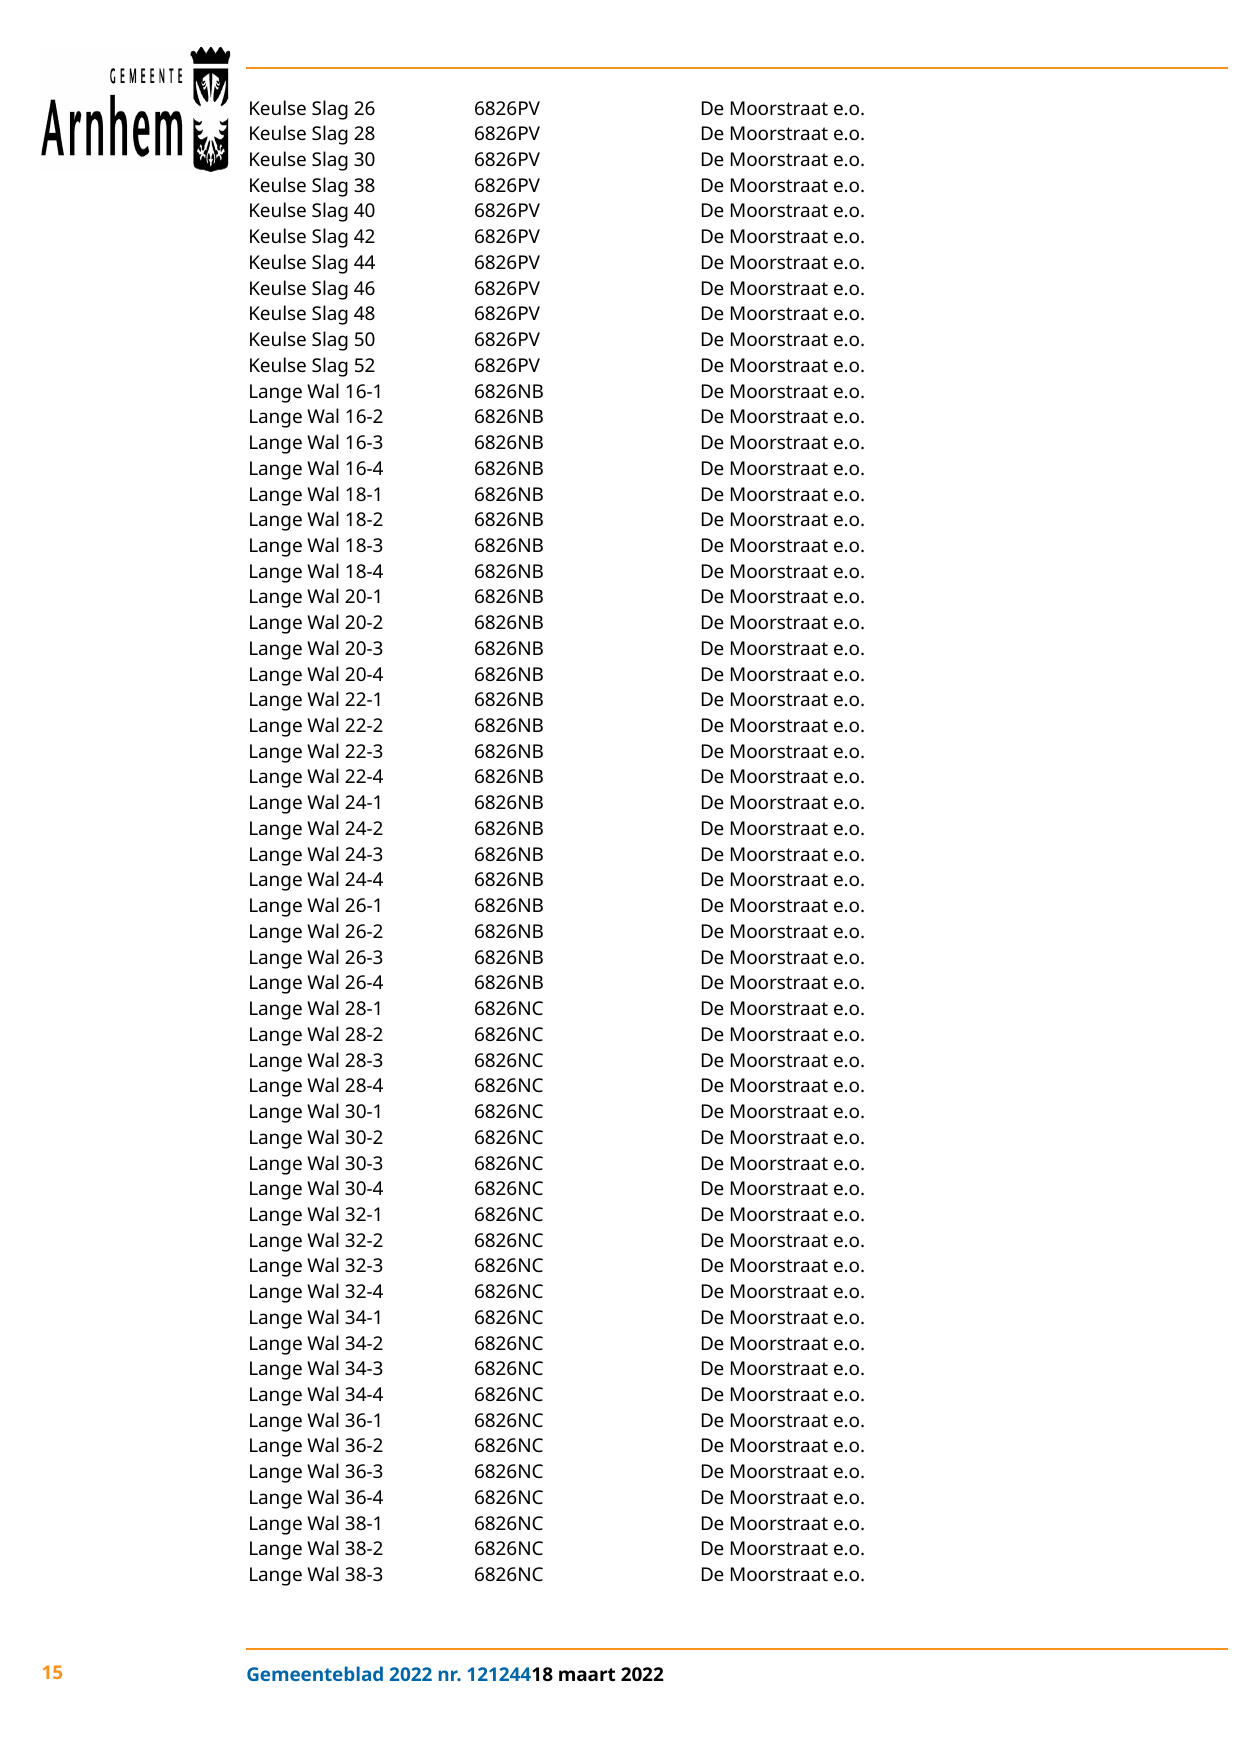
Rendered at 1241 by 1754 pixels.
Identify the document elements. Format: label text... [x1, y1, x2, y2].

table_cell 6826NB [474, 790, 700, 815]
table_cell De Moorstraat e.o. [700, 1330, 1152, 1356]
table_cell Keulse Slag 50 [248, 326, 474, 352]
table_cell Keulse Slag 38 [248, 172, 474, 198]
table_cell Lange Wal 22-4 [248, 764, 474, 789]
table_cell Lange Wal 22-2 [248, 712, 474, 738]
table_cell Lange Wal 26-1 [248, 893, 474, 918]
table_cell De Moorstraat e.o. [700, 506, 1152, 532]
table_cell 6826NB [474, 944, 700, 969]
table_cell 6826NB [474, 455, 700, 481]
table_cell De Moorstraat e.o. [700, 635, 1152, 661]
table_cell De Moorstraat e.o. [700, 1098, 1152, 1124]
table_cell Lange Wal 26-3 [248, 944, 474, 969]
table_cell 6826NB [474, 687, 700, 712]
table_cell De Moorstraat e.o. [700, 558, 1152, 584]
table_cell De Moorstraat e.o. [700, 1278, 1152, 1304]
table_cell Lange Wal 26-4 [248, 970, 474, 995]
table_cell De Moorstraat e.o. [700, 326, 1152, 352]
table_cell Keulse Slag 28 [248, 121, 474, 146]
table_cell De Moorstraat e.o. [700, 301, 1152, 326]
table_cell 6826NB [474, 532, 700, 558]
table_cell De Moorstraat e.o. [700, 378, 1152, 403]
table_cell 6826NB [474, 867, 700, 892]
table_cell Lange Wal 26-2 [248, 918, 474, 944]
table_cell 6826NB [474, 764, 700, 789]
table_cell Lange Wal 16-2 [248, 404, 474, 429]
table_cell Keulse Slag 40 [248, 198, 474, 223]
table_cell Lange Wal 22-1 [248, 687, 474, 712]
table_cell De Moorstraat e.o. [700, 121, 1152, 146]
table_cell Lange Wal 24-2 [248, 815, 474, 841]
table_cell 6826NC [474, 1381, 700, 1407]
table_cell De Moorstraat e.o. [700, 1201, 1152, 1227]
table_cell 6826PV [474, 275, 700, 301]
table_cell 6826NB [474, 635, 700, 661]
table_cell Lange Wal 30-1 [248, 1098, 474, 1124]
table_cell Lange Wal 30-2 [248, 1124, 474, 1150]
table_cell De Moorstraat e.o. [700, 1536, 1152, 1561]
table_cell Lange Wal 16-1 [248, 378, 474, 403]
table_cell 6826NB [474, 481, 700, 506]
table_cell 6826NC [474, 1227, 700, 1253]
table_cell De Moorstraat e.o. [700, 1253, 1152, 1278]
table_cell De Moorstraat e.o. [700, 1073, 1152, 1098]
table_cell De Moorstraat e.o. [700, 1150, 1152, 1175]
table_cell Lange Wal 34-1 [248, 1304, 474, 1330]
table_cell Lange Wal 16-4 [248, 455, 474, 481]
table_cell De Moorstraat e.o. [700, 1484, 1152, 1510]
table_cell Lange Wal 36-1 [248, 1407, 474, 1433]
table_cell 6826PV [474, 146, 700, 172]
table_cell 6826PV [474, 198, 700, 223]
table_cell Lange Wal 16-3 [248, 429, 474, 455]
table_cell De Moorstraat e.o. [700, 1561, 1152, 1587]
table_cell De Moorstraat e.o. [700, 687, 1152, 712]
table_cell Lange Wal 28-3 [248, 1047, 474, 1072]
table_cell De Moorstraat e.o. [700, 1124, 1152, 1150]
table_cell Lange Wal 18-1 [248, 481, 474, 506]
table_cell Lange Wal 20-4 [248, 661, 474, 687]
table_cell Lange Wal 24-1 [248, 790, 474, 815]
table_cell De Moorstraat e.o. [700, 867, 1152, 892]
table_cell 6826NB [474, 506, 700, 532]
table_cell 6826NB [474, 712, 700, 738]
table_cell De Moorstraat e.o. [700, 1381, 1152, 1407]
table_cell 6826NC [474, 1510, 700, 1536]
table_cell Lange Wal 24-3 [248, 841, 474, 867]
table_cell De Moorstraat e.o. [700, 1356, 1152, 1381]
table_cell Lange Wal 32-4 [248, 1278, 474, 1304]
table_cell 6826NB [474, 738, 700, 764]
table_cell 6826NC [474, 1484, 700, 1510]
table_cell Keulse Slag 30 [248, 146, 474, 172]
table_cell 6826NC [474, 995, 700, 1021]
table_cell 6826NB [474, 970, 700, 995]
table_cell 6826NB [474, 609, 700, 635]
table_cell 6826PV [474, 326, 700, 352]
table_cell 6826NB [474, 918, 700, 944]
table_cell De Moorstraat e.o. [700, 198, 1152, 223]
table_cell Lange Wal 32-2 [248, 1227, 474, 1253]
table_cell 6826NC [474, 1098, 700, 1124]
table_cell Lange Wal 34-2 [248, 1330, 474, 1356]
table_cell De Moorstraat e.o. [700, 249, 1152, 275]
table_cell De Moorstraat e.o. [700, 172, 1152, 198]
table_cell De Moorstraat e.o. [700, 790, 1152, 815]
table_cell De Moorstraat e.o. [700, 995, 1152, 1021]
table_cell 6826NC [474, 1021, 700, 1047]
table_cell Lange Wal 20-3 [248, 635, 474, 661]
table_cell 6826NC [474, 1433, 700, 1458]
table_cell Lange Wal 30-4 [248, 1175, 474, 1201]
table_cell De Moorstraat e.o. [700, 609, 1152, 635]
table_cell 6826PV [474, 224, 700, 249]
table_cell Lange Wal 34-3 [248, 1356, 474, 1381]
table_cell De Moorstraat e.o. [700, 146, 1152, 172]
table_cell Lange Wal 38-3 [248, 1561, 474, 1587]
table_cell 6826NC [474, 1201, 700, 1227]
table_cell De Moorstraat e.o. [700, 712, 1152, 738]
table_cell De Moorstraat e.o. [700, 1227, 1152, 1253]
table_cell De Moorstraat e.o. [700, 1407, 1152, 1433]
table_cell 6826NC [474, 1561, 700, 1587]
table_cell De Moorstraat e.o. [700, 764, 1152, 789]
table_cell Lange Wal 30-3 [248, 1150, 474, 1175]
table_cell Lange Wal 20-1 [248, 584, 474, 609]
table_cell De Moorstraat e.o. [700, 1021, 1152, 1047]
table_cell De Moorstraat e.o. [700, 584, 1152, 609]
table_cell Lange Wal 28-1 [248, 995, 474, 1021]
table_cell De Moorstraat e.o. [700, 970, 1152, 995]
table_cell Lange Wal 18-3 [248, 532, 474, 558]
table_cell 6826NC [474, 1459, 700, 1484]
table_cell 6826NC [474, 1047, 700, 1072]
table_cell De Moorstraat e.o. [700, 429, 1152, 455]
table_cell Keulse Slag 42 [248, 224, 474, 249]
table_cell 6826NB [474, 815, 700, 841]
table_cell 6826NC [474, 1356, 700, 1381]
table_cell 6826NB [474, 404, 700, 429]
table_cell 6826NC [474, 1278, 700, 1304]
table_cell 6826NC [474, 1175, 700, 1201]
table_cell 6826NB [474, 378, 700, 403]
table_cell Lange Wal 28-4 [248, 1073, 474, 1098]
table_cell Lange Wal 38-2 [248, 1536, 474, 1561]
table_cell De Moorstraat e.o. [700, 893, 1152, 918]
table_cell 6826PV [474, 352, 700, 378]
table_cell De Moorstraat e.o. [700, 661, 1152, 687]
table_cell Keulse Slag 26 [248, 95, 474, 121]
table_cell De Moorstraat e.o. [700, 918, 1152, 944]
table_cell Lange Wal 32-1 [248, 1201, 474, 1227]
table_cell De Moorstraat e.o. [700, 738, 1152, 764]
table_cell De Moorstraat e.o. [700, 815, 1152, 841]
table_cell Keulse Slag 52 [248, 352, 474, 378]
table_cell Lange Wal 28-2 [248, 1021, 474, 1047]
table_cell De Moorstraat e.o. [700, 1175, 1152, 1201]
table_cell 6826NC [474, 1330, 700, 1356]
table_cell 6826PV [474, 121, 700, 146]
table_cell 6826NC [474, 1073, 700, 1098]
table_cell De Moorstraat e.o. [700, 404, 1152, 429]
table_cell De Moorstraat e.o. [700, 841, 1152, 867]
table_cell Lange Wal 24-4 [248, 867, 474, 892]
table_cell 6826NB [474, 893, 700, 918]
table_cell 6826NB [474, 429, 700, 455]
table_cell Lange Wal 34-4 [248, 1381, 474, 1407]
table_cell De Moorstraat e.o. [700, 1433, 1152, 1458]
table_cell 6826NB [474, 841, 700, 867]
table_cell Keulse Slag 46 [248, 275, 474, 301]
table_cell 6826NC [474, 1536, 700, 1561]
table_cell De Moorstraat e.o. [700, 1510, 1152, 1536]
table_cell 6826NB [474, 558, 700, 584]
table_cell 6826NC [474, 1407, 700, 1433]
table_cell 6826NB [474, 584, 700, 609]
table_cell 6826NC [474, 1124, 700, 1150]
table_cell 6826NC [474, 1304, 700, 1330]
table_cell 6826NB [474, 661, 700, 687]
table_cell De Moorstraat e.o. [700, 275, 1152, 301]
table_cell De Moorstraat e.o. [700, 944, 1152, 969]
table_cell Lange Wal 22-3 [248, 738, 474, 764]
table_cell 6826NC [474, 1253, 700, 1278]
table_cell 6826PV [474, 301, 700, 326]
table_cell De Moorstraat e.o. [700, 1459, 1152, 1484]
table_cell De Moorstraat e.o. [700, 95, 1152, 121]
table_cell Lange Wal 32-3 [248, 1253, 474, 1278]
table_cell De Moorstraat e.o. [700, 1304, 1152, 1330]
table_cell De Moorstraat e.o. [700, 455, 1152, 481]
table_cell Keulse Slag 48 [248, 301, 474, 326]
table_cell Lange Wal 18-2 [248, 506, 474, 532]
table_cell De Moorstraat e.o. [700, 481, 1152, 506]
table_cell 6826PV [474, 249, 700, 275]
table_cell Lange Wal 36-2 [248, 1433, 474, 1458]
table_cell 6826NC [474, 1150, 700, 1175]
table_cell Lange Wal 36-3 [248, 1459, 474, 1484]
table_cell Lange Wal 20-2 [248, 609, 474, 635]
table_cell De Moorstraat e.o. [700, 1047, 1152, 1072]
table_cell Lange Wal 38-1 [248, 1510, 474, 1536]
picture [41, 47, 231, 172]
table_cell 6826PV [474, 95, 700, 121]
table_cell Keulse Slag 44 [248, 249, 474, 275]
table_cell De Moorstraat e.o. [700, 224, 1152, 249]
table_cell De Moorstraat e.o. [700, 352, 1152, 378]
table_cell 6826PV [474, 172, 700, 198]
table_cell De Moorstraat e.o. [700, 532, 1152, 558]
table_cell Lange Wal 36-4 [248, 1484, 474, 1510]
table_cell Lange Wal 18-4 [248, 558, 474, 584]
